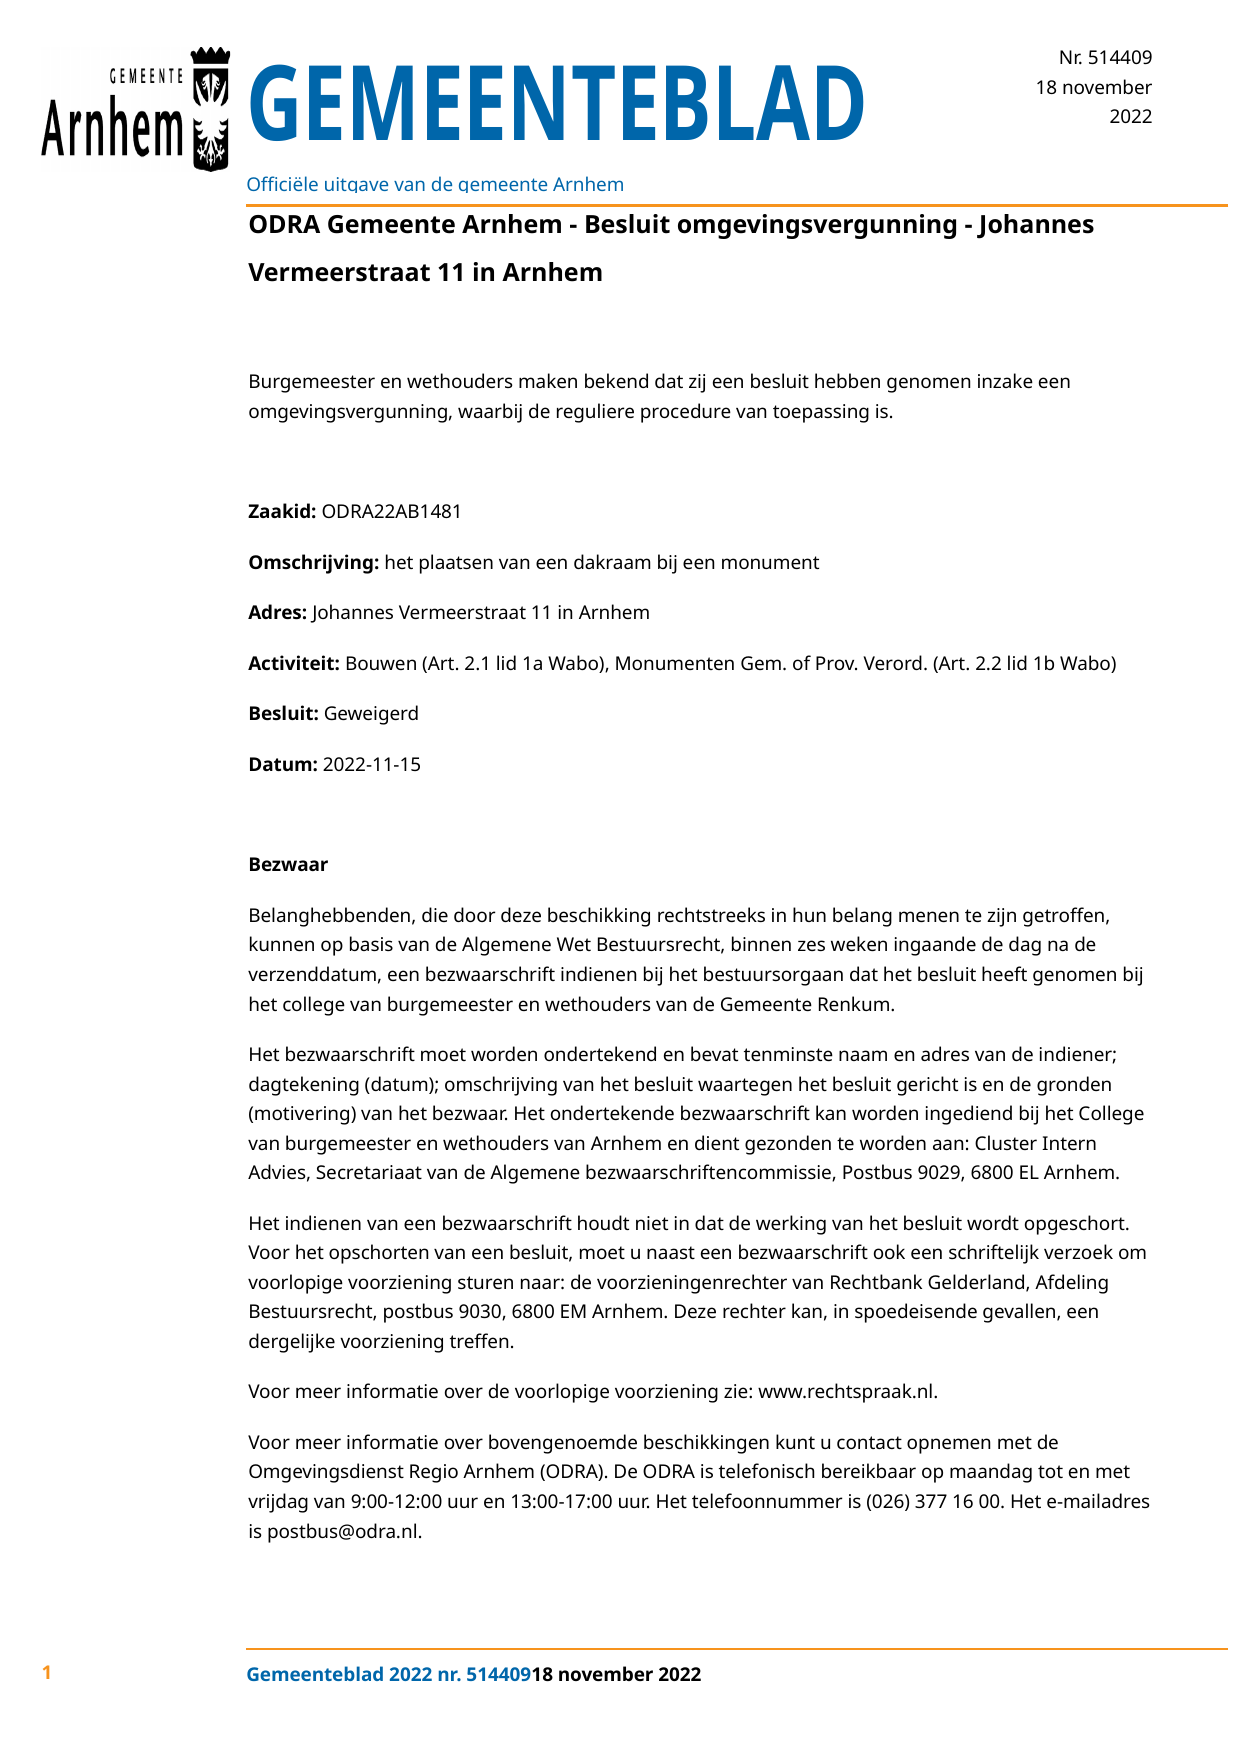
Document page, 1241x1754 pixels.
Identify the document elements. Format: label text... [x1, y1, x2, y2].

text Activiteit: Bouwen (Art. 2.1 lid 1a Wabo), Monumenten Gem. of Prov. Verord. (Art. 2.2 lid 1b Wabo) [248, 650, 1152, 676]
picture [41, 47, 231, 172]
text Zaakid: ODRA22AB1481 [248, 499, 1152, 524]
text Het bezwaarschrift moet worden ondertekend en bevat tenminste naam en adres van de indiener; dagtekening (datum); omschrijving van het besluit waartegen het besluit gericht is en de gronden (motivering) van het bezwaar. Het ondertekende bezwaarschrift kan worden ingediend bij het College van burgemeester en wethouders van Arnhem en dient gezonden te worden aan: Cluster Intern Advies, Secretariaat van de Algemene bezwaarschriftencommissie, Postbus 9029, 6800 EL Arnhem. [248, 1041, 1152, 1185]
text Belanghebbenden, die door deze beschikking rechtstreeks in hun belang menen te zijn getroffen, kunnen op basis van de Algemene Wet Bestuursrecht, binnen zes weken ingaande de dag na de verzenddatum, een bezwaarschrift indienen bij het bestuursorgaan dat het besluit heeft genomen bij het college van burgemeester en wethouders van de Gemeente Renkum. [248, 902, 1152, 1017]
text ODRA Gemeente Arnhem - Besluit omgevingsvergunning - Johannes Vermeerstraat 11 in Arnhem [248, 207, 1152, 288]
text Voor meer informatie over bovengenoemde beschikkingen kunt u contact opnemen met de Omgevingsdienst Regio Arnhem (ODRA). De ODRA is telefonisch bereikbaar op maandag tot en met vrijdag van 9:00-12:00 uur en 13:00-17:00 uur. Het telefoonnummer is (026) 377 16 00. Het e-mailadres is postbus@odra.nl. [248, 1429, 1152, 1544]
text Datum: 2022-11-15 [248, 751, 1152, 777]
text Adres: Johannes Vermeerstraat 11 in Arnhem [248, 599, 1152, 625]
text Het indienen van een bezwaarschrift houdt niet in dat de werking van het besluit wordt opgeschort. Voor het opschorten van een besluit, moet u naast een bezwaarschrift ook een schriftelijk verzoek om voorlopige voorziening sturen naar: de voorzieningenrechter van Rechtbank Gelderland, Afdeling Bestuursrecht, postbus 9030, 6800 EM Arnhem. Deze rechter kan, in spoedeisende gevallen, een dergelijke voorziening treffen. [248, 1210, 1152, 1354]
text Omschrijving: het plaatsen van een dakraam bij een monument [248, 549, 1152, 575]
text Voor meer informatie over de voorlopige voorziening zie: www.rechtspraak.nl. [248, 1379, 1152, 1404]
text Besluit: Geweigerd [248, 700, 1152, 726]
text Burgemeester en wethouders maken bekend dat zij een besluit hebben genomen inzake een omgevingsvergunning, waarbij de reguliere procedure van toepassing is. [248, 368, 1152, 424]
text Bezwaar [248, 852, 1152, 877]
